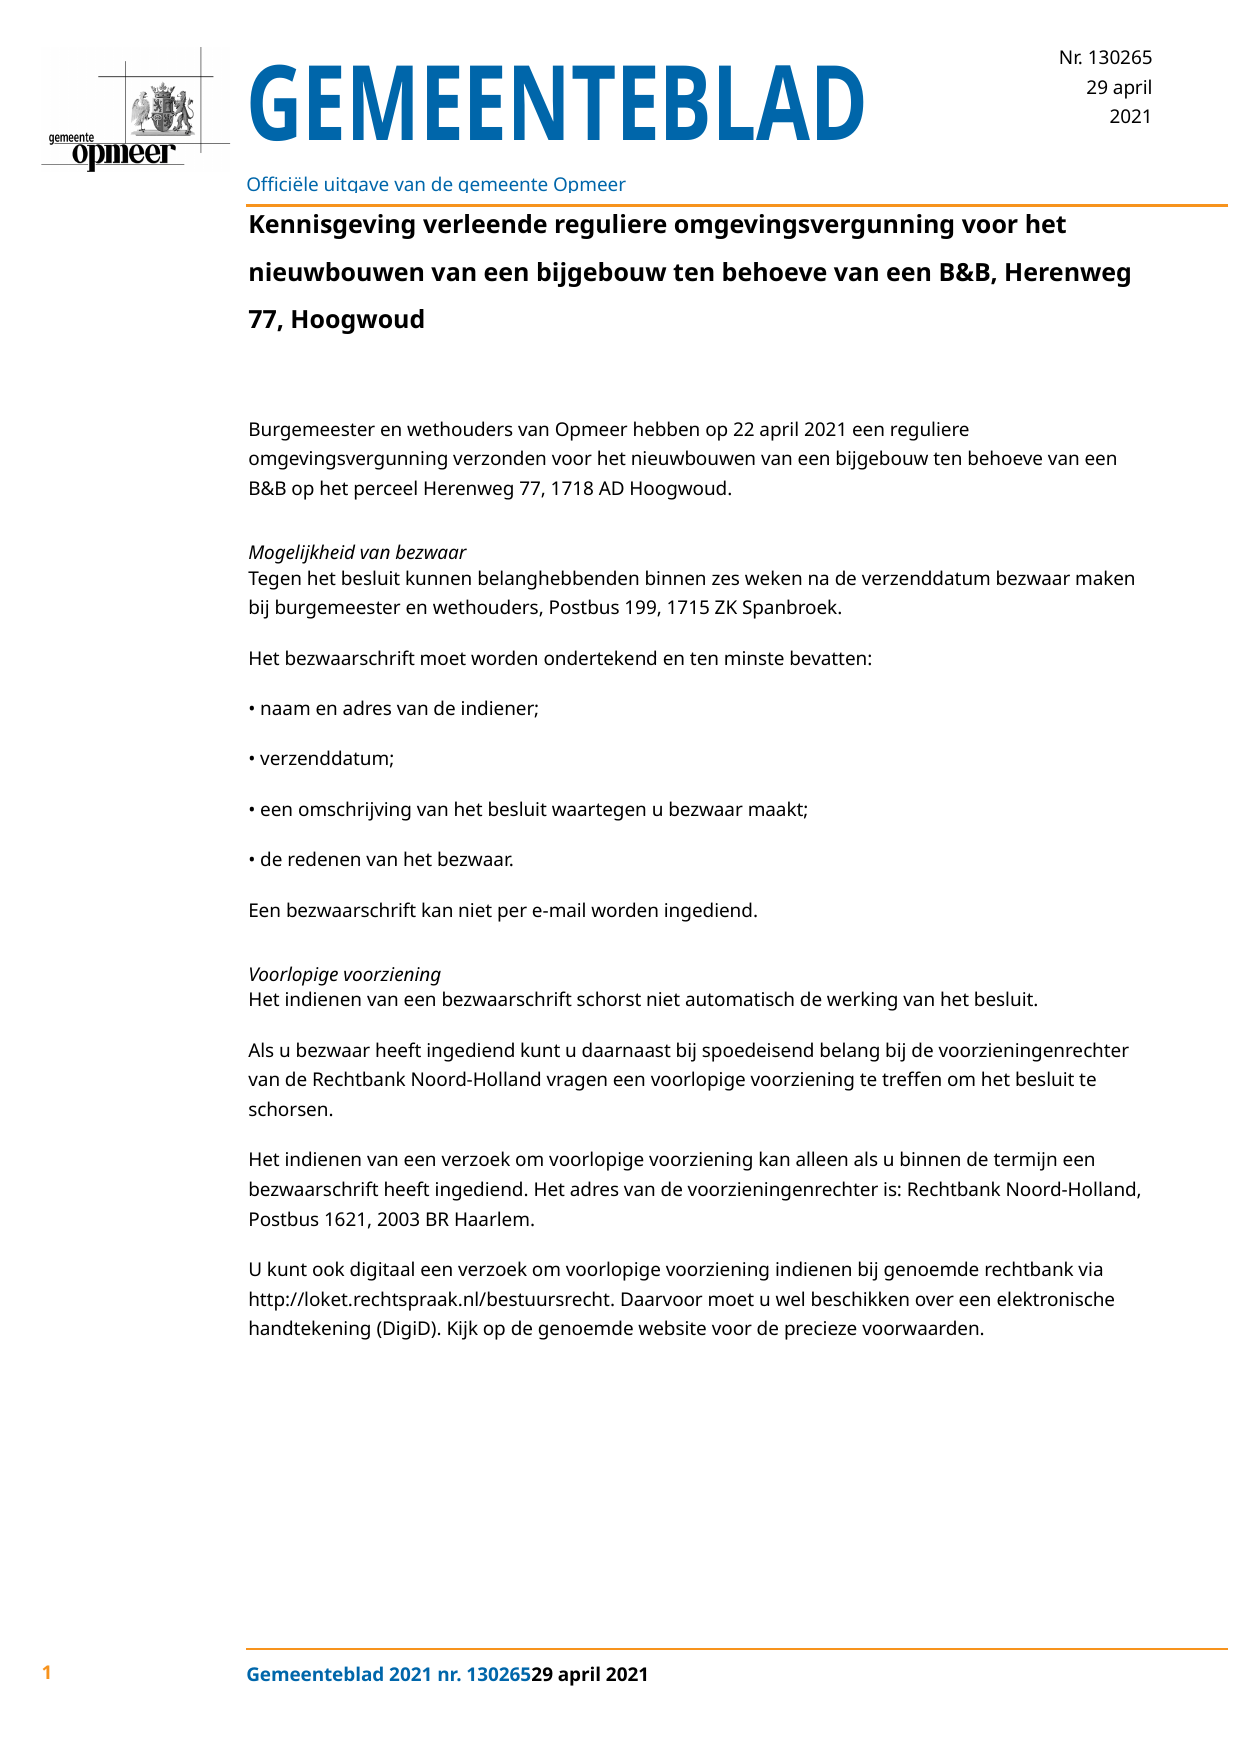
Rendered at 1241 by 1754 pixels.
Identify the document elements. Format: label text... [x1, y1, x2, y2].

text Voorlopige voorziening [248, 961, 1152, 987]
text • verzenddatum; [248, 746, 1152, 771]
text Het indienen van een verzoek om voorlopige voorziening kan alleen als u binnen de termijn een bezwaarschrift heeft ingediend. Het adres van de voorzieningenrechter is: Rechtbank Noord-Holland, Postbus 1621, 2003 BR Haarlem. [248, 1147, 1152, 1231]
text U kunt ook digitaal een verzoek om voorlopige voorziening indienen bij genoemde rechtbank via http://loket.rechtspraak.nl/bestuursrecht. Daarvoor moet u wel beschikken over een elektronische handtekening (DigiD). Kijk op de genoemde website voor de precieze voorwaarden. [248, 1256, 1152, 1341]
text Burgemeester en wethouders van Opmeer hebben op 22 april 2021 een reguliere omgevingsvergunning verzonden voor het nieuwbouwen van een bijgebouw ten behoeve van een B&B op het perceel Herenweg 77, 1718 AD Hoogwoud. [248, 416, 1152, 501]
text • een omschrijving van het besluit waartegen u bezwaar maakt; [248, 796, 1152, 822]
text Mogelijkheid van bezwaar [248, 539, 1152, 565]
text • naam en adres van de indiener; [248, 695, 1152, 721]
text Kennisgeving verleende reguliere omgevingsvergunning voor het nieuwbouwen van een bijgebouw ten behoeve van een B&B, Herenweg 77, Hoogwoud [248, 207, 1152, 336]
text Het indienen van een bezwaarschrift schorst niet automatisch de werking van het besluit. [248, 987, 1152, 1012]
text Als u bezwaar heeft ingediend kunt u daarnaast bij spoedeisend belang bij de voorzieningenrechter van de Rechtbank Noord-Holland vragen een voorlopige voorziening te treffen om het besluit te schorsen. [248, 1037, 1152, 1122]
text Tegen het besluit kunnen belanghebbenden binnen zes weken na de verzenddatum bezwaar maken bij burgemeester en wethouders, Postbus 199, 1715 ZK Spanbroek. [248, 565, 1152, 620]
text Een bezwaarschrift kan niet per e-mail worden ingediend. [248, 897, 1152, 923]
text Het bezwaarschrift moet worden ondertekend en ten minste bevatten: [248, 645, 1152, 671]
picture [41, 47, 231, 172]
text • de redenen van het bezwaar. [248, 846, 1152, 872]
